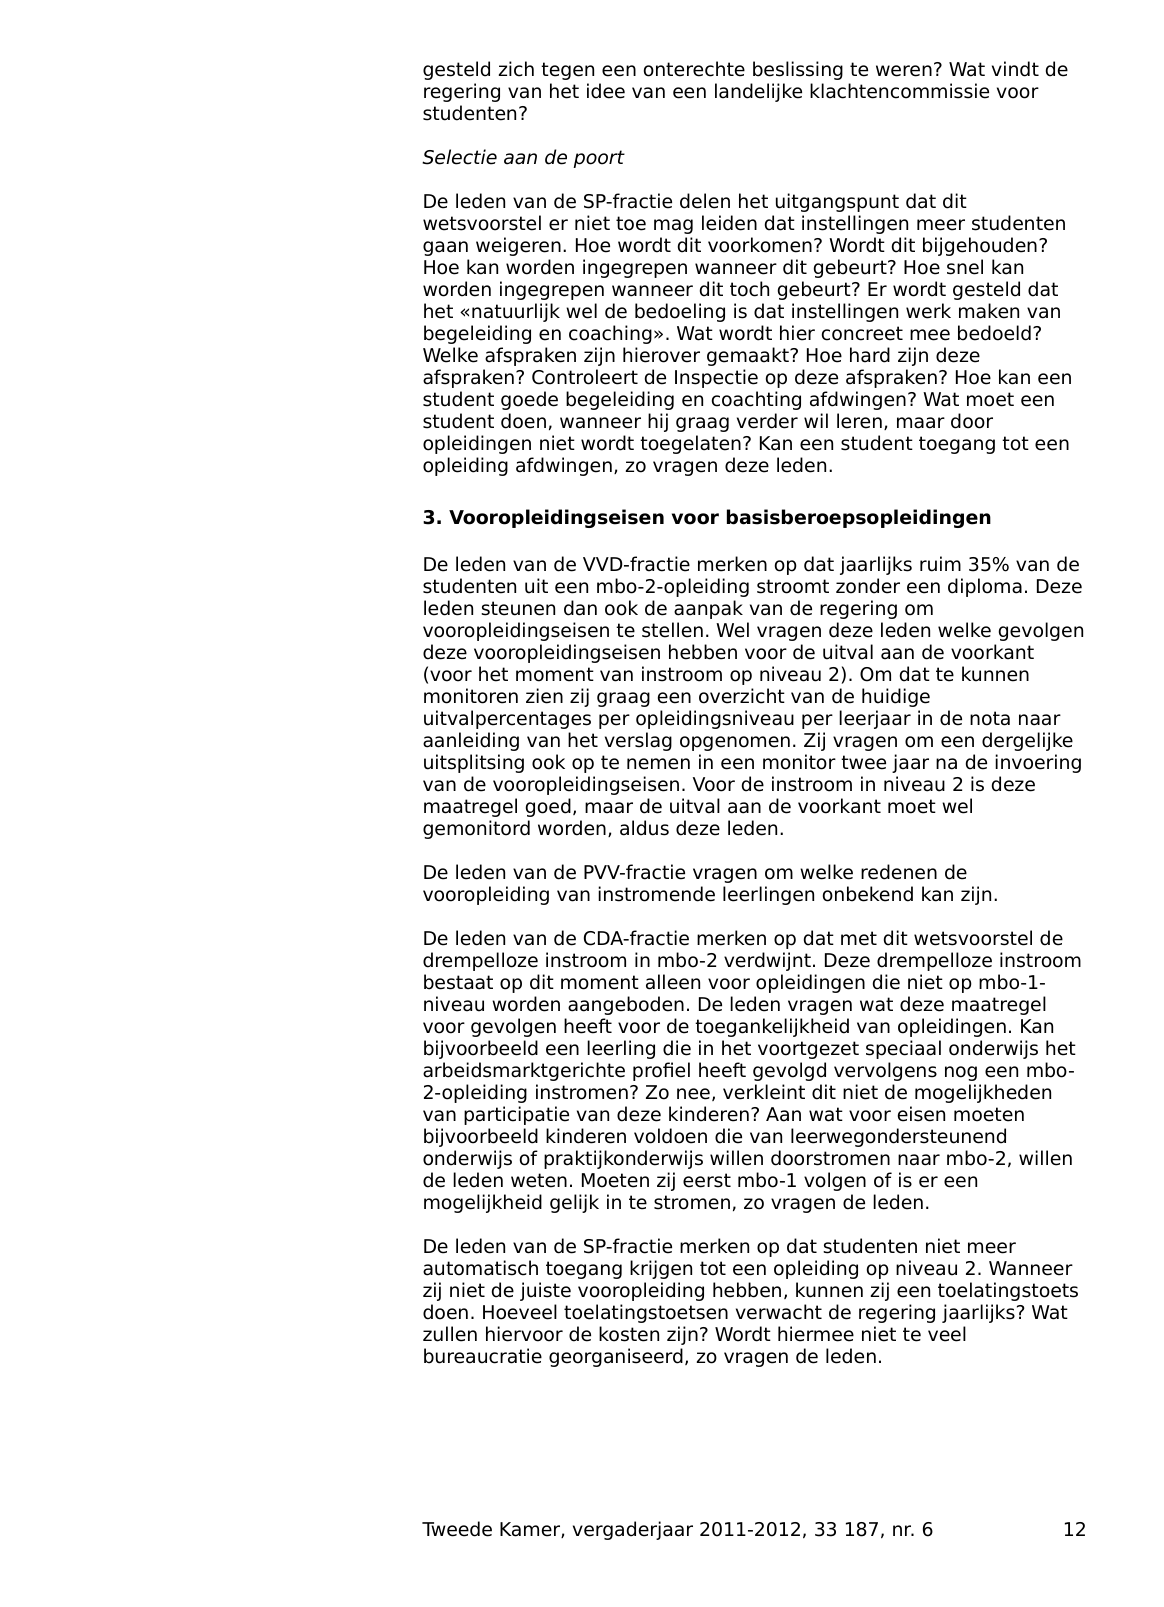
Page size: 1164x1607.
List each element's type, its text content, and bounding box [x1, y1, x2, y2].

text De leden van de VVD-fractie merken op dat jaarlijks ruim 35% van de studenten uit een mbo-2-opleiding stroomt zonder een diploma. Deze leden steunen dan ook de aanpak van de regering om vooropleidingseisen te stellen. Wel vragen deze leden welke gevolgen deze vooropleidingseisen hebben voor de uitval aan de voorkant (voor het moment van instroom op niveau 2). Om dat te kunnen monitoren zien zij graag een overzicht van de huidige uitvalpercentages per opleidingsniveau per leerjaar in de nota naar aanleiding van het verslag opgenomen. Zij vragen om een dergelijke uitsplitsing ook op te nemen in een monitor twee jaar na de invoering van de vooropleidingseisen. Voor de instroom in niveau 2 is deze maatregel goed, maar de uitval aan de voorkant moet wel gemonitord worden, aldus deze leden. [422, 554, 1087, 840]
subtitle Selectie aan de poort [422, 147, 1087, 169]
text De leden van de CDA-fractie merken op dat met dit wetsvoorstel de drempelloze instroom in mbo-2 verdwijnt. Deze drempelloze instroom bestaat op dit moment alleen voor opleidingen die niet op mbo-1-niveau worden aangeboden. De leden vragen wat deze maatregel voor gevolgen heeft voor de toegankelijkheid van opleidingen. Kan bijvoorbeeld een leerling die in het voortgezet speciaal onderwijs het arbeidsmarktgerichte profiel heeft gevolgd vervolgens nog een mbo-2-opleiding instromen? Zo nee, verkleint dit niet de mogelijkheden van participatie van deze kinderen? Aan wat voor eisen moeten bijvoorbeeld kinderen voldoen die van leerwegondersteunend onderwijs of praktijkonderwijs willen doorstromen naar mbo-2, willen de leden weten. Moeten zij eerst mbo-1 volgen of is er een mogelijkheid gelijk in te stromen, zo vragen de leden. [422, 928, 1087, 1214]
text De leden van de SP-fractie merken op dat studenten niet meer automatisch toegang krijgen tot een opleiding op niveau 2. Wanneer zij niet de juiste vooropleiding hebben, kunnen zij een toelatingstoets doen. Hoeveel toelatingstoetsen verwacht de regering jaarlijks? Wat zullen hiervoor de kosten zijn? Wordt hiermee niet te veel bureaucratie georganiseerd, zo vragen de leden. [422, 1236, 1087, 1368]
text De leden van de PVV-fractie vragen om welke redenen de vooropleiding van instromende leerlingen onbekend kan zijn. [422, 862, 1087, 906]
text gesteld zich tegen een onterechte beslissing te weren? Wat vindt de regering van het idee van een landelijke klachtencommissie voor studenten? [422, 59, 1087, 125]
text De leden van de SP-fractie delen het uitgangspunt dat dit wetsvoorstel er niet toe mag leiden dat instellingen meer studenten gaan weigeren. Hoe wordt dit voorkomen? Wordt dit bijgehouden? Hoe kan worden ingegrepen wanneer dit gebeurt? Hoe snel kan worden ingegrepen wanneer dit toch gebeurt? Er wordt gesteld dat het «natuurlijk wel de bedoeling is dat instellingen werk maken van begeleiding en coaching». Wat wordt hier concreet mee bedoeld? Welke afspraken zijn hierover gemaakt? Hoe hard zijn deze afspraken? Controleert de Inspectie op deze afspraken? Hoe kan een student goede begeleiding en coachting afdwingen? Wat moet een student doen, wanneer hij graag verder wil leren, maar door opleidingen niet wordt toegelaten? Kan een student toegang tot een opleiding afdwingen, zo vragen deze leden. [422, 191, 1087, 477]
subtitle 3. Vooropleidingseisen voor basisberoepsopleidingen [422, 507, 1087, 529]
